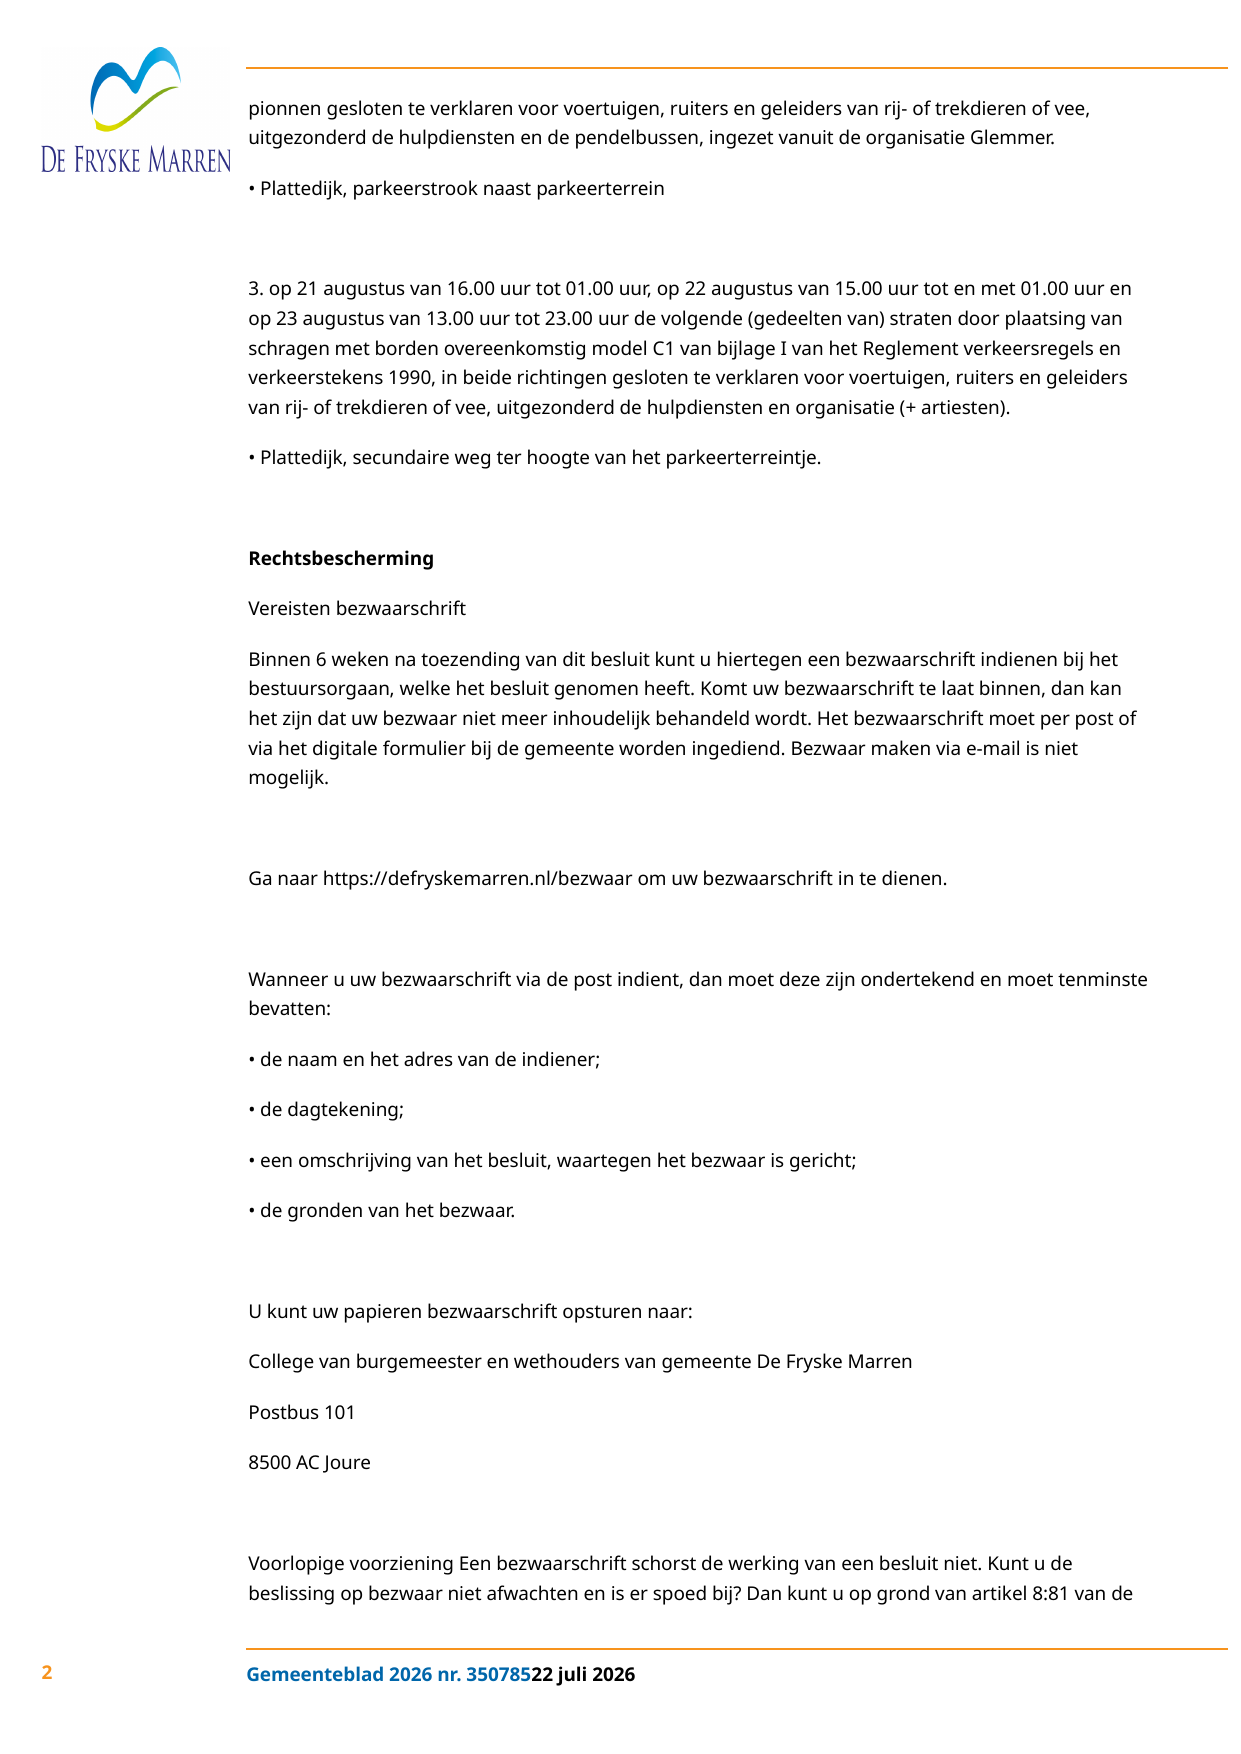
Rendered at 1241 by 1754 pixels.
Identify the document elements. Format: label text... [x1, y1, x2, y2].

text • de gronden van het bezwaar. [248, 1197, 1152, 1223]
text U kunt uw papieren bezwaarschrift opsturen naar: [248, 1298, 1152, 1324]
text Binnen 6 weken na toezending van dit besluit kunt u hiertegen een bezwaarschrift indienen bij het bestuursorgaan, welke het besluit genomen heeft. Komt uw bezwaarschrift te laat binnen, dan kan het zijn dat uw bezwaar niet meer inhoudelijk behandeld wordt. Het bezwaarschrift moet per post of via het digitale formulier bij de gemeente worden ingediend. Bezwaar maken via e-mail is niet mogelijk. [248, 646, 1152, 790]
text pionnen gesloten te verklaren voor voertuigen, ruiters en geleiders van rij- of trekdieren of vee, uitgezonderd de hulpdiensten en de pendelbussen, ingezet vanuit de organisatie Glemmer. [248, 95, 1152, 150]
picture [41, 47, 231, 172]
text 3. op 21 augustus van 16.00 uur tot 01.00 uur, op 22 augustus van 15.00 uur tot en met 01.00 uur en op 23 augustus van 13.00 uur tot 23.00 uur de volgende (gedeelten van) straten door plaatsing van schragen met borden overeenkomstig model C1 van bijlage I van het Reglement verkeersregels en verkeerstekens 1990, in beide richtingen gesloten te verklaren voor voertuigen, ruiters en geleiders van rij- of trekdieren of vee, uitgezonderd de hulpdiensten en organisatie (+ artiesten). [248, 276, 1152, 420]
text College van burgemeester en wethouders van gemeente De Fryske Marren [248, 1348, 1152, 1374]
text • de naam en het adres van de indiener; [248, 1046, 1152, 1072]
text • een omschrijving van het besluit, waartegen het bezwaar is gericht; [248, 1147, 1152, 1173]
text • Plattedijk, parkeerstrook naast parkeerterrein [248, 175, 1152, 201]
text Vereisten bezwaarschrift [248, 596, 1152, 621]
text Voorlopige voorziening Een bezwaarschrift schorst de werking van een besluit niet. Kunt u de beslissing op bezwaar niet afwachten en is er spoed bij? Dan kunt u op grond van artikel 8:81 van de [248, 1550, 1152, 1606]
text Postbus 101 [248, 1399, 1152, 1425]
text Rechtsbescherming [248, 545, 1152, 571]
text 8500 AC Joure [248, 1449, 1152, 1475]
text • Plattedijk, secundaire weg ter hoogte van het parkeerterreintje. [248, 444, 1152, 470]
text • de dagtekening; [248, 1096, 1152, 1122]
text Ga naar https://defryskemarren.nl/bezwaar om uw bezwaarschrift in te dienen. [248, 865, 1152, 891]
text Wanneer u uw bezwaarschrift via de post indient, dan moet deze zijn ondertekend en moet tenminste bevatten: [248, 966, 1152, 1021]
